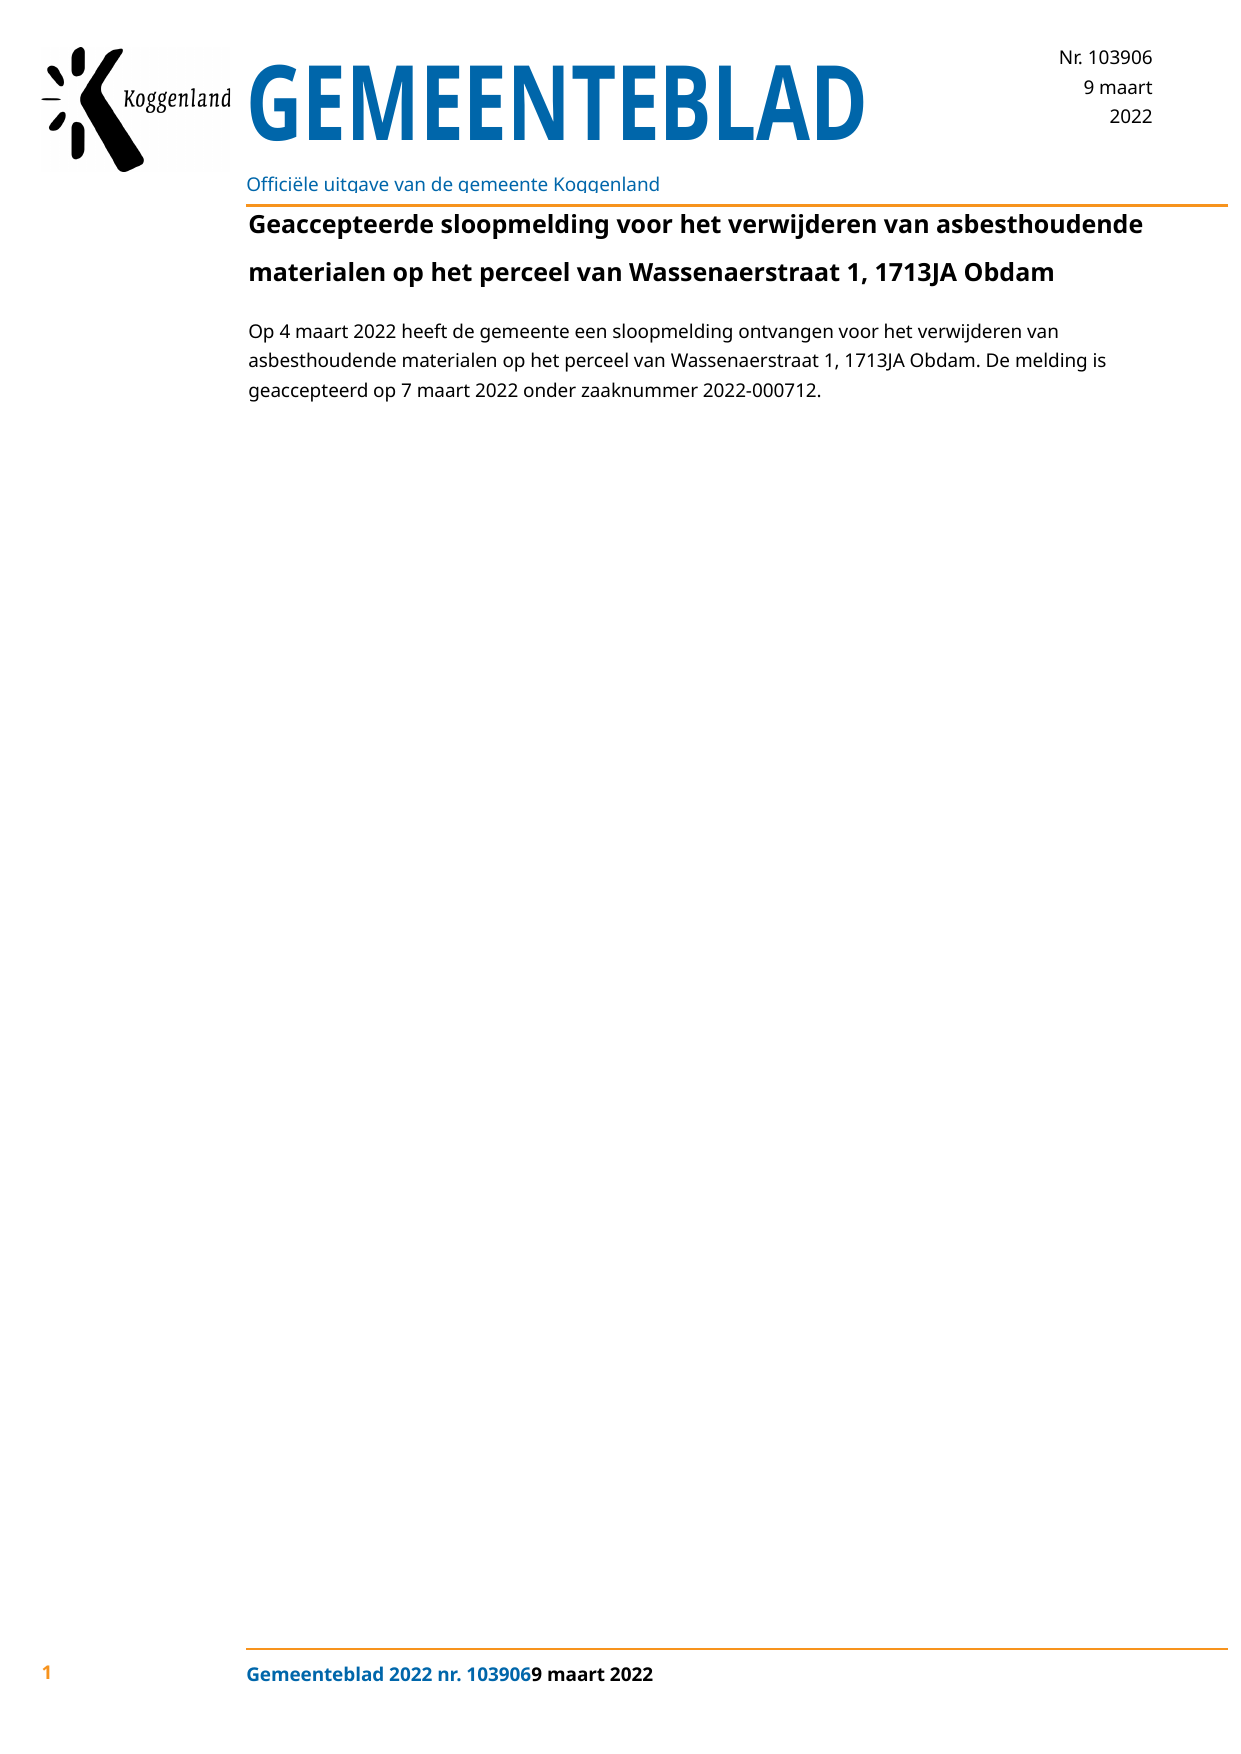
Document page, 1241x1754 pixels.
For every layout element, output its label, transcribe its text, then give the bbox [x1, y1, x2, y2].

text Geaccepteerde sloopmelding voor het verwijderen van asbesthoudende materialen op het perceel van Wassenaerstraat 1, 1713JA Obdam [248, 207, 1152, 288]
text Op 4 maart 2022 heeft de gemeente een sloopmelding ontvangen voor het verwijderen van asbesthoudende materialen op het perceel van Wassenaerstraat 1, 1713JA Obdam. De melding is geaccepteerd op 7 maart 2022 onder zaaknummer 2022-000712. [248, 318, 1152, 403]
picture [41, 47, 231, 172]
